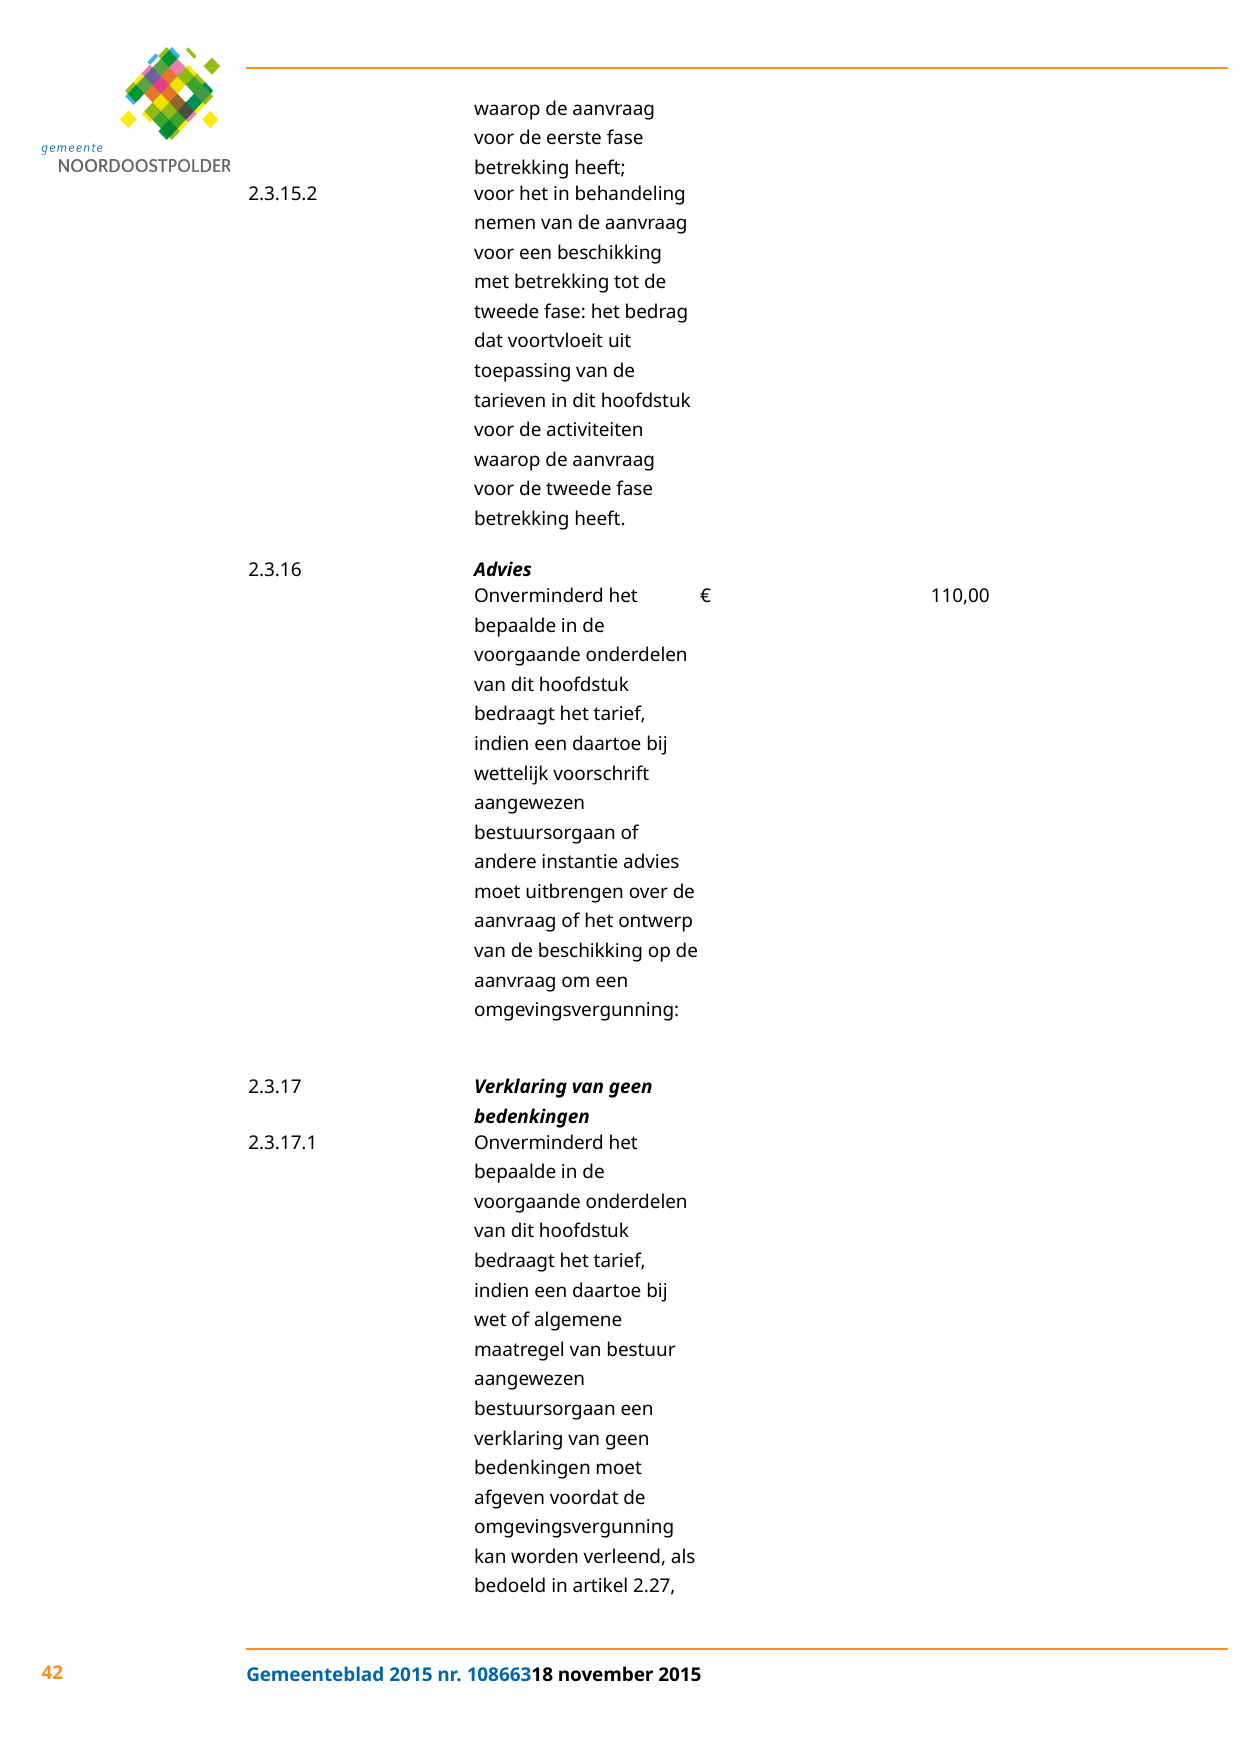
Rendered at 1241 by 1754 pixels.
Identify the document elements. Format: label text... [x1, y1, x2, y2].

table_cell Onverminderd het bepaalde in de voorgaande onderdelen van dit hoofdstuk bedraagt het tarief, indien een daartoe bij wettelijk voorschrift aangewezen bestuursorgaan of andere instantie advies moet uitbrengen over de aanvraag of het ontwerp van de beschikking op de aanvraag om een omgevingsvergunning: [474, 582, 700, 1022]
table_cell [700, 1048, 926, 1074]
table_cell [700, 1129, 926, 1598]
table_cell [926, 531, 1152, 557]
table_cell [700, 531, 926, 557]
table_cell [926, 1074, 1152, 1129]
table_cell Verklaring van geen bedenkingen [474, 1074, 700, 1129]
table_cell [474, 1048, 700, 1074]
table_cell [248, 1048, 474, 1074]
table_cell 2.3.17.1 [248, 1129, 474, 1598]
table_cell € [700, 582, 926, 1022]
table_cell [926, 557, 1152, 582]
table_cell 2.3.16 [248, 557, 474, 582]
table_cell Onverminderd het bepaalde in de voorgaande onderdelen van dit hoofdstuk bedraagt het tarief, indien een daartoe bij wet of algemene maatregel van bestuur aangewezen bestuursorgaan een verklaring van geen bedenkingen moet afgeven voordat de omgevingsvergunning kan worden verleend, als bedoeld in artikel 2.27, [474, 1129, 700, 1598]
table_cell [474, 1022, 700, 1048]
table_cell [926, 1129, 1152, 1598]
table_cell [700, 95, 926, 180]
table_cell [926, 95, 1152, 180]
picture [41, 47, 231, 172]
table_cell 2.3.15.2 [248, 180, 474, 531]
table_cell Advies [474, 557, 700, 582]
table_cell 110,00 [926, 582, 1152, 1022]
table_cell [248, 582, 474, 1022]
table_cell [474, 531, 700, 557]
table_cell [248, 531, 474, 557]
table_cell [700, 557, 926, 582]
table_cell [700, 180, 926, 531]
table_cell waarop de aanvraag voor de eerste fase betrekking heeft; [474, 95, 700, 180]
table_cell [926, 1048, 1152, 1074]
table_cell [248, 95, 474, 180]
table_cell [926, 1022, 1152, 1048]
table_cell 2.3.17 [248, 1074, 474, 1129]
table_cell voor het in behandeling nemen van de aanvraag voor een beschikking met betrekking tot de tweede fase: het bedrag dat voortvloeit uit toepassing van de tarieven in dit hoofdstuk voor de activiteiten waarop de aanvraag voor de tweede fase betrekking heeft. [474, 180, 700, 531]
table_cell [926, 180, 1152, 531]
table_cell [700, 1022, 926, 1048]
table_cell [700, 1074, 926, 1129]
table_cell [248, 1022, 474, 1048]
